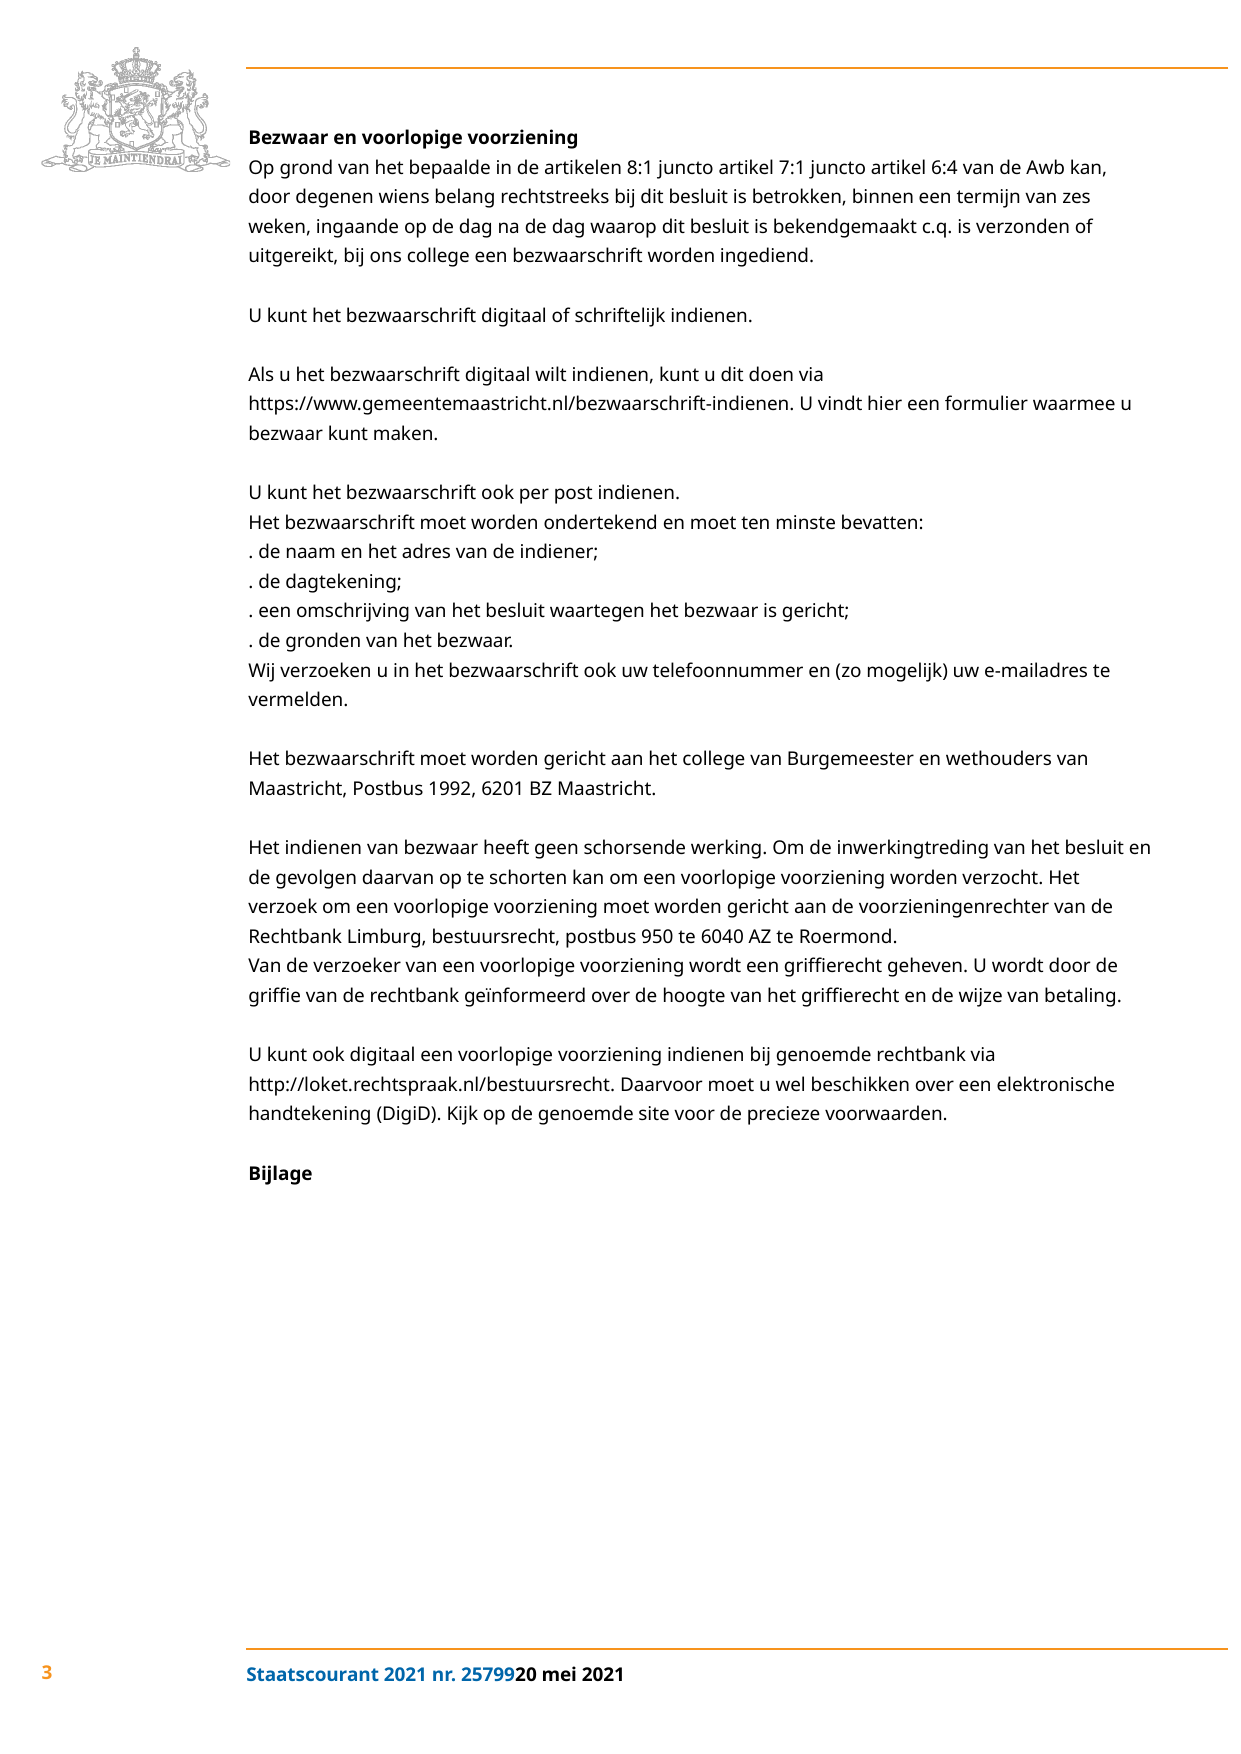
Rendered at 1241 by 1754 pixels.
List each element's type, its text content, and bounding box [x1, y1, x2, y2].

text . de dagtekening; [248, 568, 1152, 594]
text Wij verzoeken u in het bezwaarschrift ook uw telefoonnummer en (zo mogelijk) uw e-mailadres te vermelden. [248, 657, 1152, 712]
text Van de verzoeker van een voorlopige voorziening wordt een griffierecht geheven. U wordt door de griffie van de rechtbank geïnformeerd over de hoogte van het griffierecht en de wijze van betaling. [248, 953, 1152, 1008]
text Het bezwaarschrift moet worden ondertekend en moet ten minste bevatten: [248, 509, 1152, 535]
text U kunt het bezwaarschrift digitaal of schriftelijk indienen. [248, 302, 1152, 328]
text Op grond van het bepaalde in de artikelen 8:1 juncto artikel 7:1 juncto artikel 6:4 van de Awb kan, door degenen wiens belang rechtstreeks bij dit besluit is betrokken, binnen een termijn van zes weken, ingaande op de dag na de dag waarop dit besluit is bekendgemaakt c.q. is verzonden of uitgereikt, bij ons college een bezwaarschrift worden ingediend. [248, 154, 1152, 268]
text U kunt het bezwaarschrift ook per post indienen. [248, 479, 1152, 505]
text . de gronden van het bezwaar. [248, 627, 1152, 653]
text Het indienen van bezwaar heeft geen schorsende werking. Om de inwerkingtreding van het besluit en de gevolgen daarvan op te schorten kan om een voorlopige voorziening worden verzocht. Het verzoek om een voorlopige voorziening moet worden gericht aan de voorzieningenrechter van de Rechtbank Limburg, bestuursrecht, postbus 950 te 6040 AZ te Roermond. [248, 834, 1152, 949]
picture [41, 47, 231, 172]
text . de naam en het adres van de indiener; [248, 538, 1152, 564]
text Bijlage [248, 1160, 1152, 1186]
text U kunt ook digitaal een voorlopige voorziening indienen bij genoemde rechtbank via http://loket.rechtspraak.nl/bestuursrecht. Daarvoor moet u wel beschikken over een elektronische handtekening (DigiD). Kijk op de genoemde site voor de precieze voorwaarden. [248, 1041, 1152, 1126]
text Bezwaar en voorlopige voorziening [248, 124, 1152, 150]
text Als u het bezwaarschrift digitaal wilt indienen, kunt u dit doen via https://www.gemeentemaastricht.nl/bezwaarschrift-indienen. U vindt hier een formulier waarmee u bezwaar kunt maken. [248, 361, 1152, 446]
text Het bezwaarschrift moet worden gericht aan het college van Burgemeester en wethouders van Maastricht, Postbus 1992, 6201 BZ Maastricht. [248, 746, 1152, 801]
text . een omschrijving van het besluit waartegen het bezwaar is gericht; [248, 598, 1152, 623]
